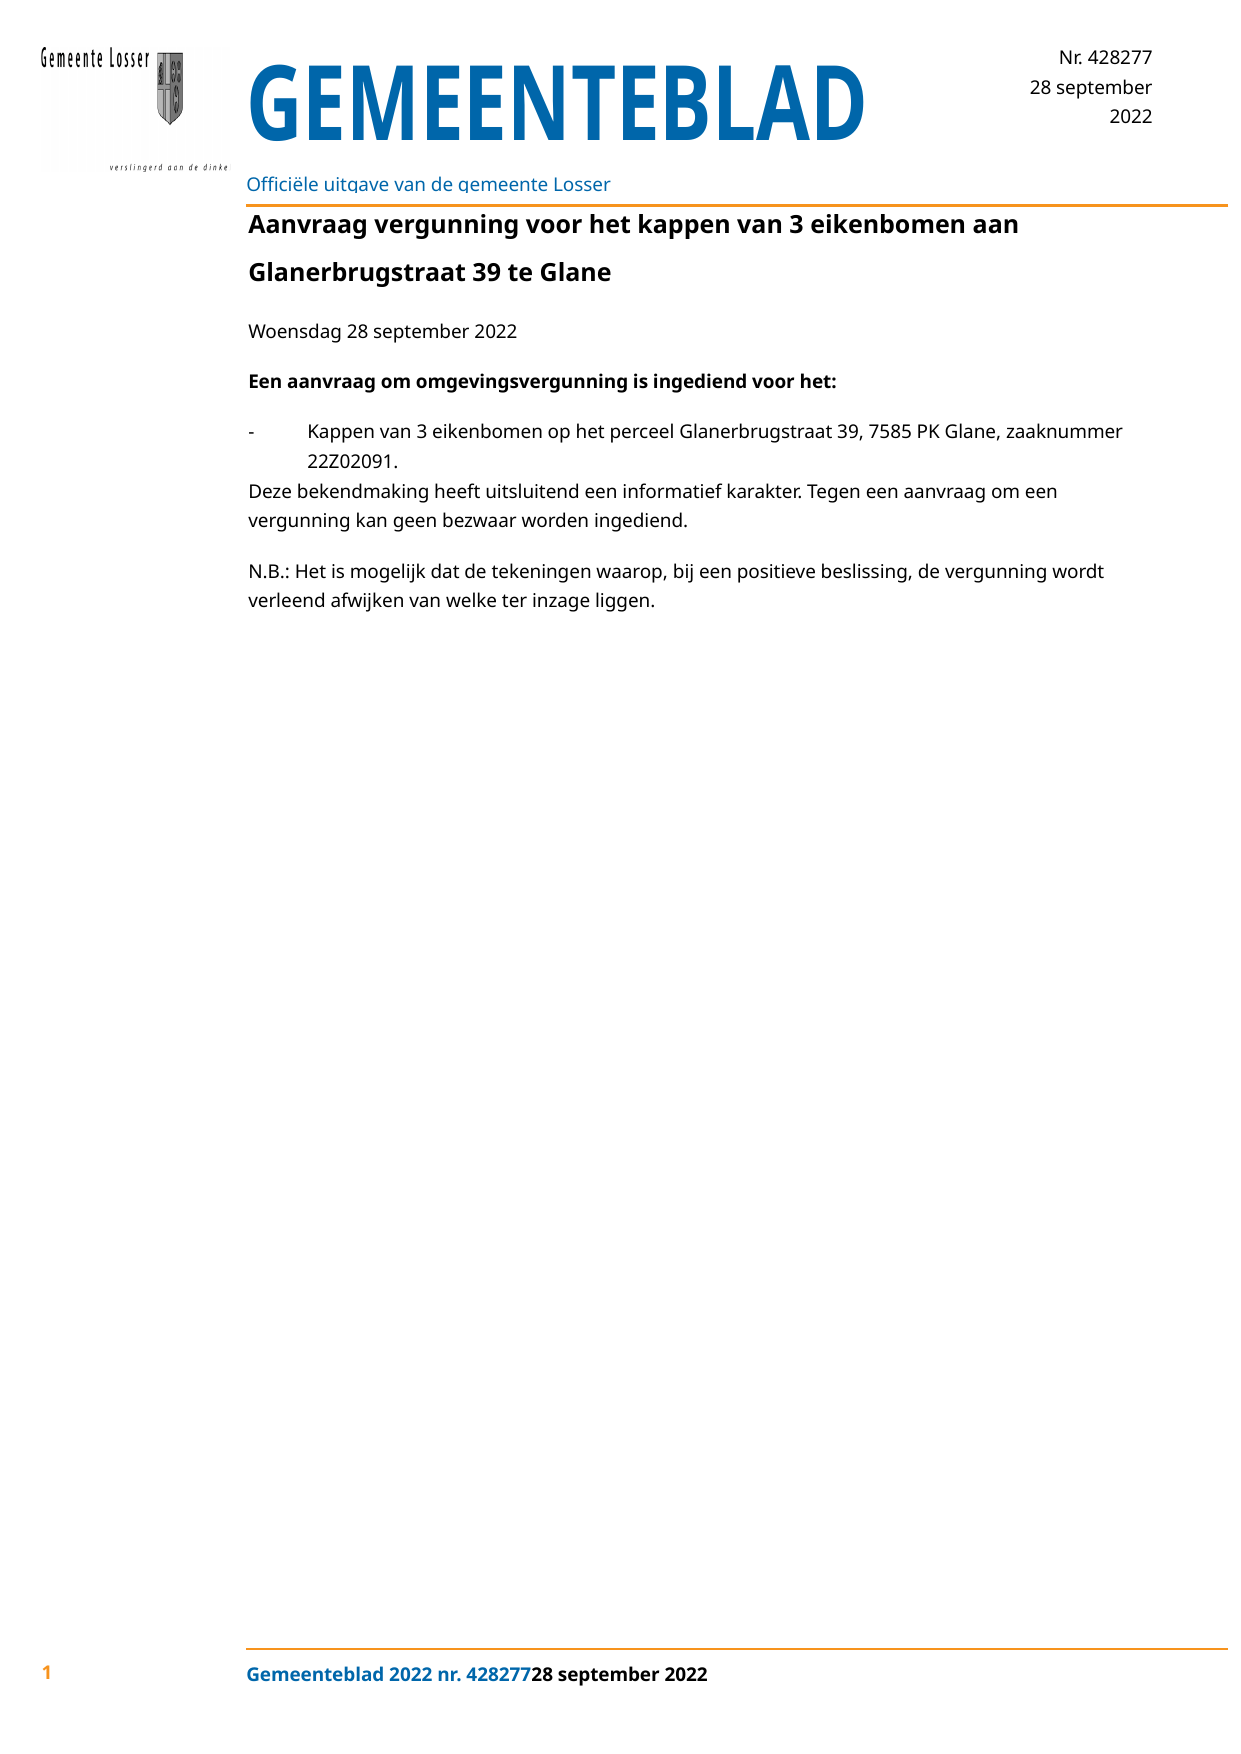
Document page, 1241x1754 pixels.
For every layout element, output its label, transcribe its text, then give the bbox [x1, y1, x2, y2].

list Kappen van 3 eikenbomen op het perceel Glanerbrugstraat 39, 7585 PK Glane, zaaknummer 22Z02091. [248, 419, 1152, 474]
picture [41, 47, 231, 172]
text N.B.: Het is mogelijk dat de tekeningen waarop, bij een positieve beslissing, de vergunning wordt verleend afwijken van welke ter inzage liggen. [248, 558, 1152, 613]
text Woensdag 28 september 2022 [248, 318, 1152, 344]
text Deze bekendmaking heeft uitsluitend een informatief karakter. Tegen een aanvraag om een vergunning kan geen bezwaar worden ingediend. [248, 478, 1152, 533]
text Aanvraag vergunning voor het kappen van 3 eikenbomen aan Glanerbrugstraat 39 te Glane [248, 207, 1152, 288]
text Een aanvraag om omgevingsvergunning is ingediend voor het: [248, 368, 1152, 394]
